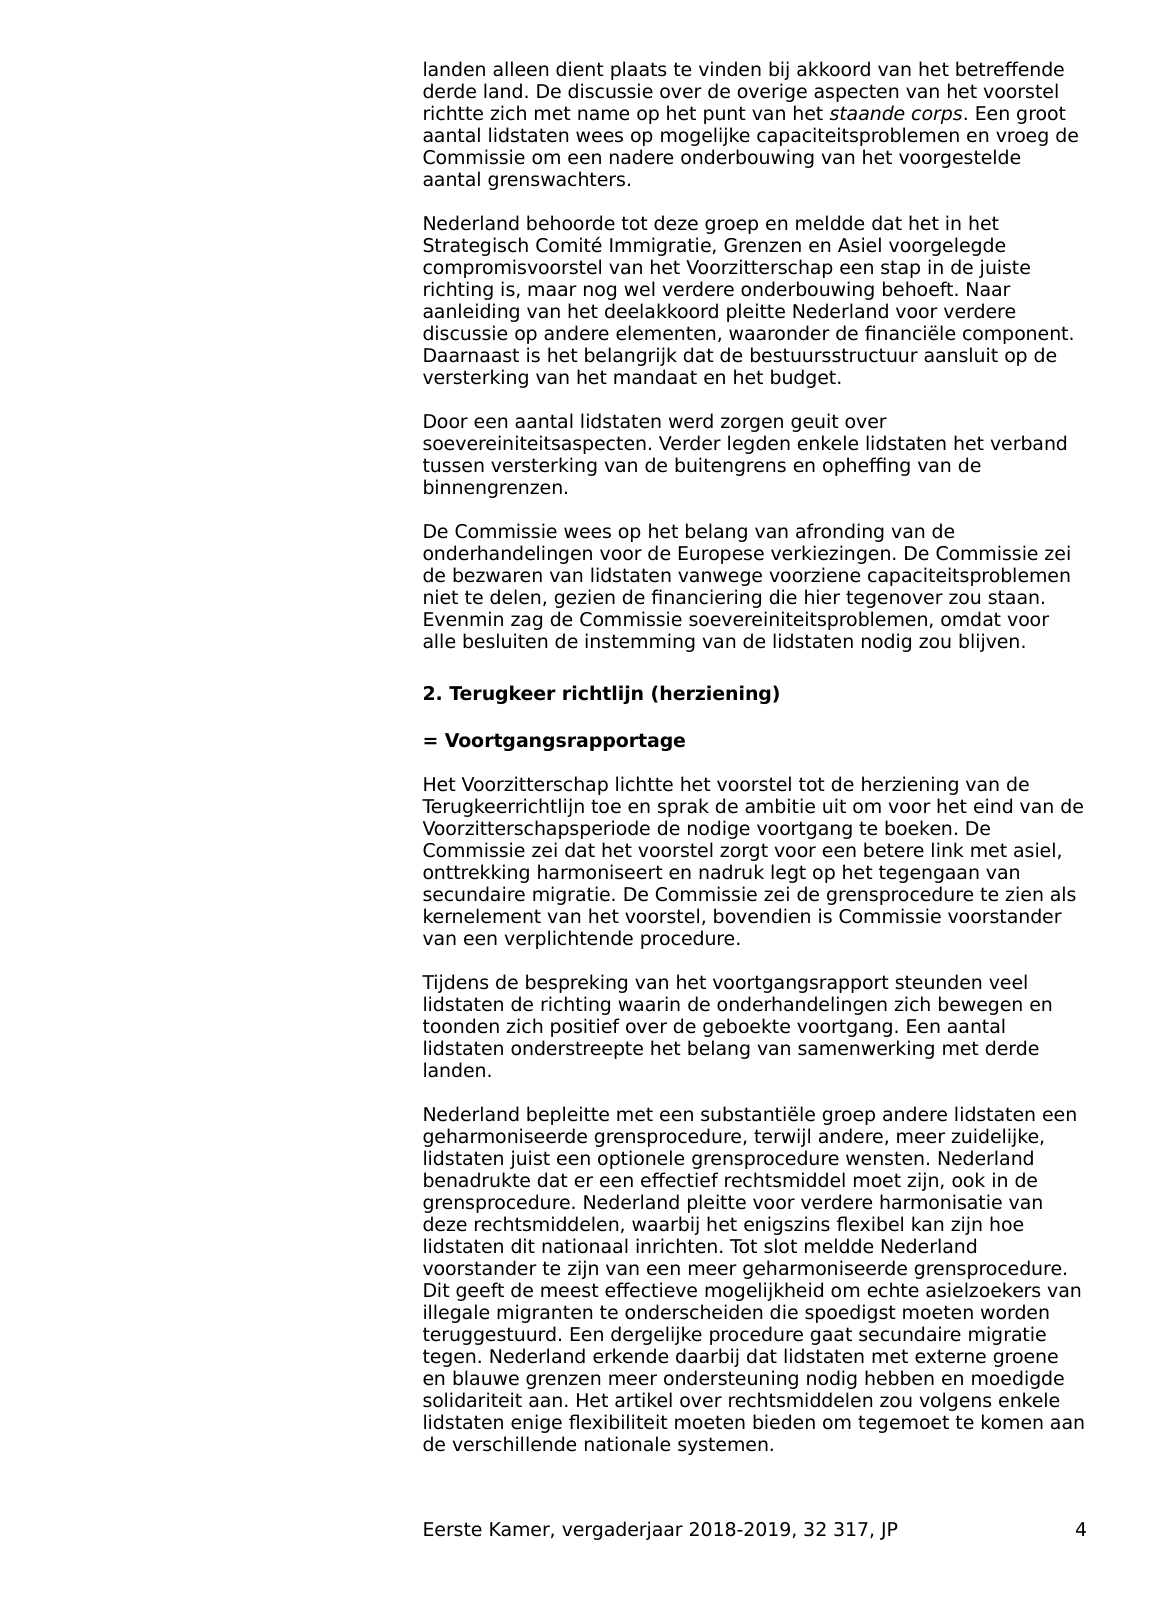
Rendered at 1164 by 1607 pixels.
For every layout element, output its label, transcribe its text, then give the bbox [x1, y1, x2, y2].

subtitle 2. Terugkeer richtlijn (herziening) [422, 683, 1087, 705]
text Nederland behoorde tot deze groep en meldde dat het in het Strategisch Comité Immigratie, Grenzen en Asiel voorgelegde compromisvoorstel van het Voorzitterschap een stap in de juiste richting is, maar nog wel verdere onderbouwing behoeft. Naar aanleiding van het deelakkoord pleitte Nederland voor verdere discussie op andere elementen, waaronder de financiële component. Daarnaast is het belangrijk dat de bestuursstructuur aansluit op de versterking van het mandaat en het budget. [422, 213, 1087, 389]
text Tijdens de bespreking van het voortgangsrapport steunden veel lidstaten de richting waarin de onderhandelingen zich bewegen en toonden zich positief over de geboekte voortgang. Een aantal lidstaten onderstreepte het belang van samenwerking met derde landen. [422, 972, 1087, 1082]
text De Commissie wees op het belang van afronding van de onderhandelingen voor de Europese verkiezingen. De Commissie zei de bezwaren van lidstaten vanwege voorziene capaciteitsproblemen niet te delen, gezien de financiering die hier tegenover zou staan. Evenmin zag de Commissie soevereiniteitsproblemen, omdat voor alle besluiten de instemming van de lidstaten nodig zou blijven. [422, 521, 1087, 653]
text Nederland bepleitte met een substantiële groep andere lidstaten een geharmoniseerde grensprocedure, terwijl andere, meer zuidelijke, lidstaten juist een optionele grensprocedure wensten. Nederland benadrukte dat er een effectief rechtsmiddel moet zijn, ook in de grensprocedure. Nederland pleitte voor verdere harmonisatie van deze rechtsmiddelen, waarbij het enigszins flexibel kan zijn hoe lidstaten dit nationaal inrichten. Tot slot meldde Nederland voorstander te zijn van een meer geharmoniseerde grensprocedure. Dit geeft de meest effectieve mogelijkheid om echte asielzoekers van illegale migranten te onderscheiden die spoedigst moeten worden teruggestuurd. Een dergelijke procedure gaat secundaire migratie tegen. Nederland erkende daarbij dat lidstaten met externe groene en blauwe grenzen meer ondersteuning nodig hebben en moedigde solidariteit aan. Het artikel over rechtsmiddelen zou volgens enkele lidstaten enige flexibiliteit moeten bieden om tegemoet te komen aan de verschillende nationale systemen. [422, 1104, 1087, 1456]
text landen alleen dient plaats te vinden bij akkoord van het betreffende derde land. De discussie over de overige aspecten van het voorstel richtte zich met name op het punt van het staande corps. Een groot aantal lidstaten wees op mogelijke capaciteitsproblemen en vroeg de Commissie om een nadere onderbouwing van het voorgestelde aantal grenswachters. [422, 59, 1087, 191]
text Het Voorzitterschap lichtte het voorstel tot de herziening van de Terugkeerrichtlijn toe en sprak de ambitie uit om voor het eind van de Voorzitterschapsperiode de nodige voortgang te boeken. De Commissie zei dat het voorstel zorgt voor een betere link met asiel, onttrekking harmoniseert en nadruk legt op het tegengaan van secundaire migratie. De Commissie zei de grensprocedure te zien als kernelement van het voorstel, bovendien is Commissie voorstander van een verplichtende procedure. [422, 774, 1087, 950]
text = Voortgangsrapportage [422, 730, 1087, 752]
text Door een aantal lidstaten werd zorgen geuit over soevereiniteitsaspecten. Verder legden enkele lidstaten het verband tussen versterking van de buitengrens en opheffing van de binnengrenzen. [422, 411, 1087, 499]
